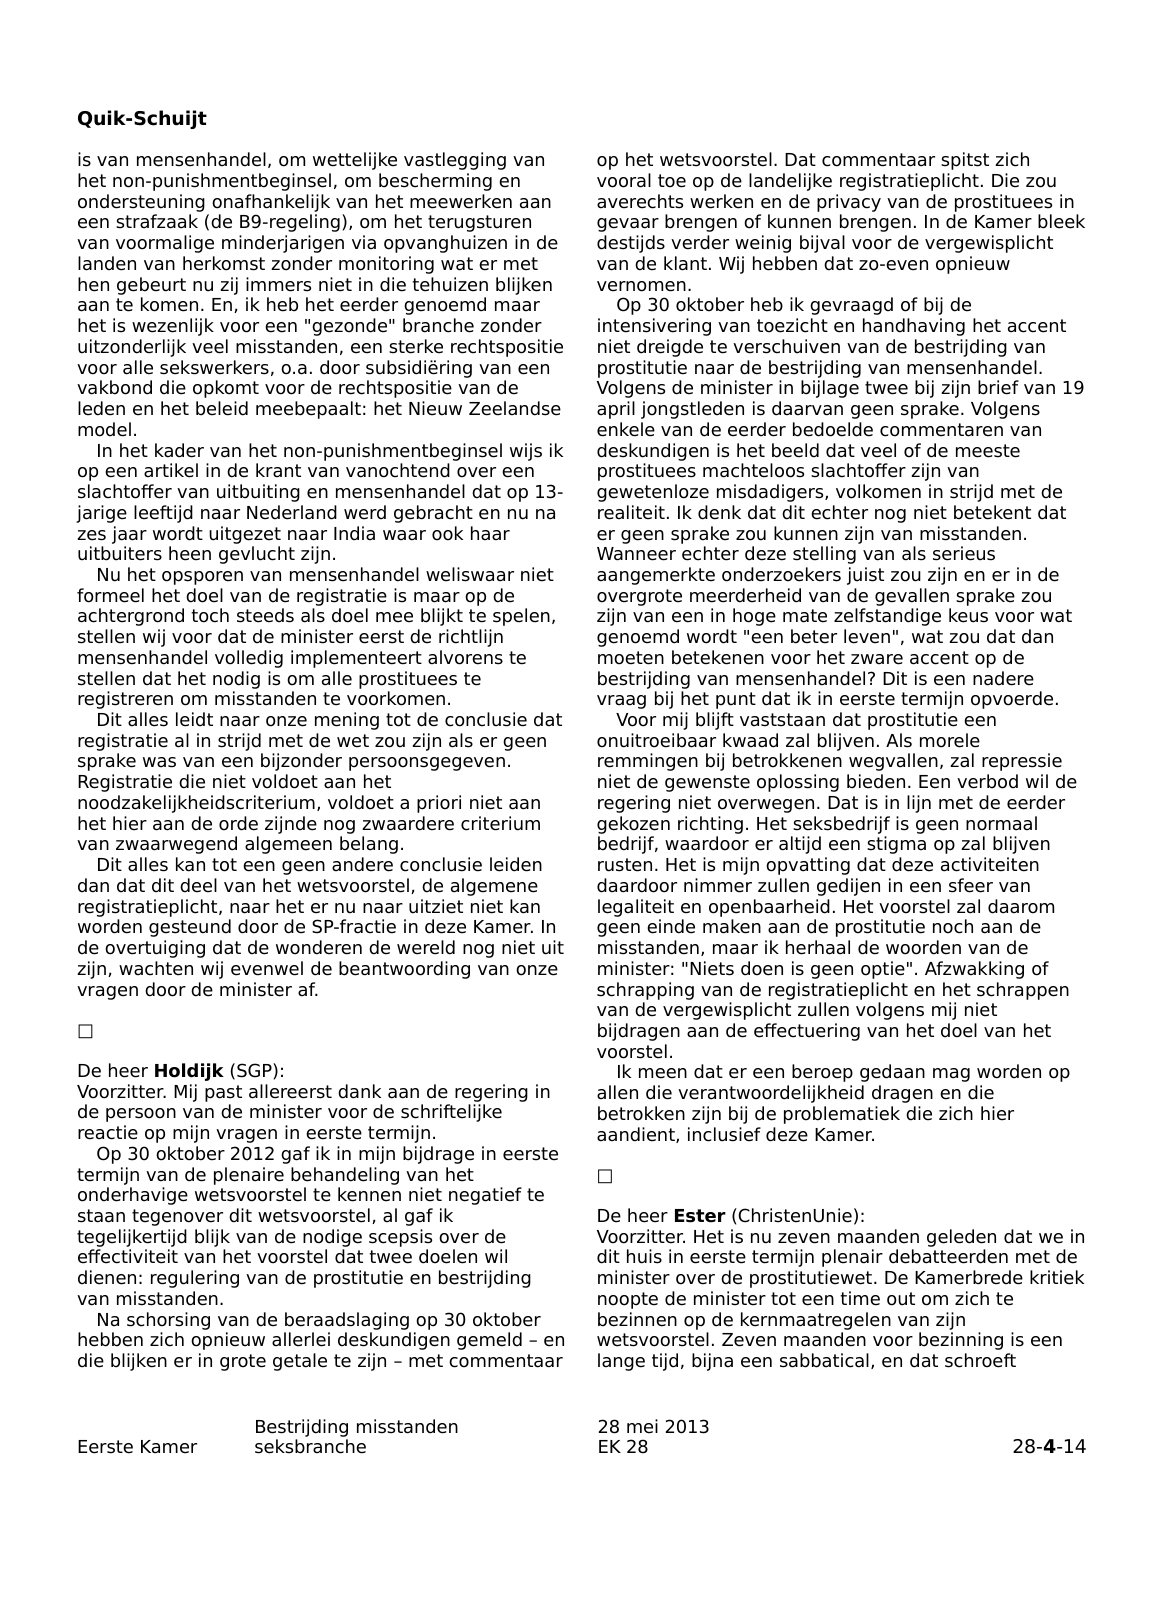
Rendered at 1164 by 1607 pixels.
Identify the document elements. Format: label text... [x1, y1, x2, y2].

text □ [596, 1165, 1087, 1186]
text Ik meen dat er een beroep gedaan mag worden op allen die verantwoordelijkheid dragen en die betrokken zijn bij de problematiek die zich hier aandient, inclusief deze Kamer. [596, 1062, 1087, 1145]
text is van mensenhandel, om wettelijke vastlegging van het non-punishmentbeginsel, om bescherming en ondersteuning onafhankelijk van het meewerken aan een strafzaak (de B9-regeling), om het terugsturen van voormalige minderjarigen via opvanghuizen in de landen van herkomst zonder monitoring wat er met hen gebeurt nu zij immers niet in die tehuizen blijken aan te komen. En, ik heb het eerder genoemd maar het is wezenlijk voor een "gezonde" branche zonder uitzonderlijk veel misstanden, een sterke rechtspositie voor alle sekswerkers, o.a. door subsidiëring van een vakbond die opkomt voor de rechtspositie van de leden en het beleid meebepaalt: het Nieuw Zeelandse model. [77, 150, 567, 440]
text Na schorsing van de beraadslaging op 30 oktober hebben zich opnieuw allerlei deskundigen gemeld – en die blijken er in grote getale te zijn – met commentaar [77, 1309, 567, 1372]
text Voorzitter. Het is nu zeven maanden geleden dat we in dit huis in eerste termijn plenair debatteerden met de minister over de prostitutiewet. De Kamerbrede kritiek noopte de minister tot een time out om zich te bezinnen op de kernmaatregelen van zijn wetsvoorstel. Zeven maanden voor bezinning is een lange tijd, bijna een sabbatical, en dat schroeft [596, 1227, 1087, 1372]
text Voorzitter. Mij past allereerst dank aan de regering in de persoon van de minister voor de schriftelijke reactie op mijn vragen in eerste termijn. [77, 1082, 567, 1144]
text De heer Ester (ChristenUnie): [596, 1206, 1087, 1227]
text op het wetsvoorstel. Dat commentaar spitst zich vooral toe op de landelijke registratieplicht. Die zou averechts werken en de privacy van de prostituees in gevaar brengen of kunnen brengen. In de Kamer bleek destijds verder weinig bijval voor de vergewisplicht van de klant. Wij hebben dat zo-even opnieuw vernomen. [596, 150, 1087, 295]
text De heer Holdijk (SGP): [77, 1061, 567, 1082]
text Nu het opsporen van mensenhandel weliswaar niet formeel het doel van de registratie is maar op de achtergrond toch steeds als doel mee blijkt te spelen, stellen wij voor dat de minister eerst de richtlijn mensenhandel volledig implementeert alvorens te stellen dat het nodig is om alle prostituees te registreren om misstanden te voorkomen. [77, 565, 567, 710]
text Voor mij blijft vaststaan dat prostitutie een onuitroeibaar kwaad zal blijven. Als morele remmingen bij betrokkenen wegvallen, zal repressie niet de gewenste oplossing bieden. Een verbod wil de regering niet overwegen. Dat is in lijn met de eerder gekozen richting. Het seksbedrijf is geen normaal bedrijf, waardoor er altijd een stigma op zal blijven rusten. Het is mijn opvatting dat deze activiteiten daardoor nimmer zullen gedijen in een sfeer van legaliteit en openbaarheid. Het voorstel zal daarom geen einde maken aan de prostitutie noch aan de misstanden, maar ik herhaal de woorden van de minister: "Niets doen is geen optie". Afzwakking of schrapping van de registratieplicht en het schrappen van de vergewisplicht zullen volgens mij niet bijdragen aan de effectuering van het doel van het voorstel. [596, 710, 1087, 1062]
text Dit alles leidt naar onze mening tot de conclusie dat registratie al in strijd met de wet zou zijn als er geen sprake was van een bijzonder persoonsgegeven. Registratie die niet voldoet aan het noodzakelijkheidscriterium, voldoet a priori niet aan het hier aan de orde zijnde nog zwaardere criterium van zwaarwegend algemeen belang. [77, 710, 567, 855]
text Dit alles kan tot een geen andere conclusie leiden dan dat dit deel van het wetsvoorstel, de algemene registratieplicht, naar het er nu naar uitziet niet kan worden gesteund door de SP-fractie in deze Kamer. In de overtuiging dat de wonderen de wereld nog niet uit zijn, wachten wij evenwel de beantwoording van onze vragen door de minister af. [77, 855, 567, 1000]
text Op 30 oktober 2012 gaf ik in mijn bijdrage in eerste termijn van de plenaire behandeling van het onderhavige wetsvoorstel te kennen niet negatief te staan tegenover dit wetsvoorstel, al gaf ik tegelijkertijd blijk van de nodige scepsis over de effectiviteit van het voorstel dat twee doelen wil dienen: regulering van de prostitutie en bestrijding van misstanden. [77, 1144, 567, 1309]
text □ [77, 1020, 567, 1041]
text Op 30 oktober heb ik gevraagd of bij de intensivering van toezicht en handhaving het accent niet dreigde te verschuiven van de bestrijding van prostitutie naar de bestrijding van mensenhandel. Volgens de minister in bijlage twee bij zijn brief van 19 april jongstleden is daarvan geen sprake. Volgens enkele van de eerder bedoelde commentaren van deskundigen is het beeld dat veel of de meeste prostituees machteloos slachtoffer zijn van gewetenloze misdadigers, volkomen in strijd met de realiteit. Ik denk dat dit echter nog niet betekent dat er geen sprake zou kunnen zijn van misstanden. Wanneer echter deze stelling van als serieus aangemerkte onderzoekers juist zou zijn en er in de overgrote meerderheid van de gevallen sprake zou zijn van een in hoge mate zelfstandige keus voor wat genoemd wordt "een beter leven", wat zou dat dan moeten betekenen voor het zware accent op de bestrijding van mensenhandel? Dit is een nadere vraag bij het punt dat ik in eerste termijn opvoerde. [596, 295, 1087, 710]
text In het kader van het non-punishmentbeginsel wijs ik op een artikel in de krant van vanochtend over een slachtoffer van uitbuiting en mensenhandel dat op 13-jarige leeftijd naar Nederland werd gebracht en nu na zes jaar wordt uitgezet naar India waar ook haar uitbuiters heen gevlucht zijn. [77, 440, 567, 565]
